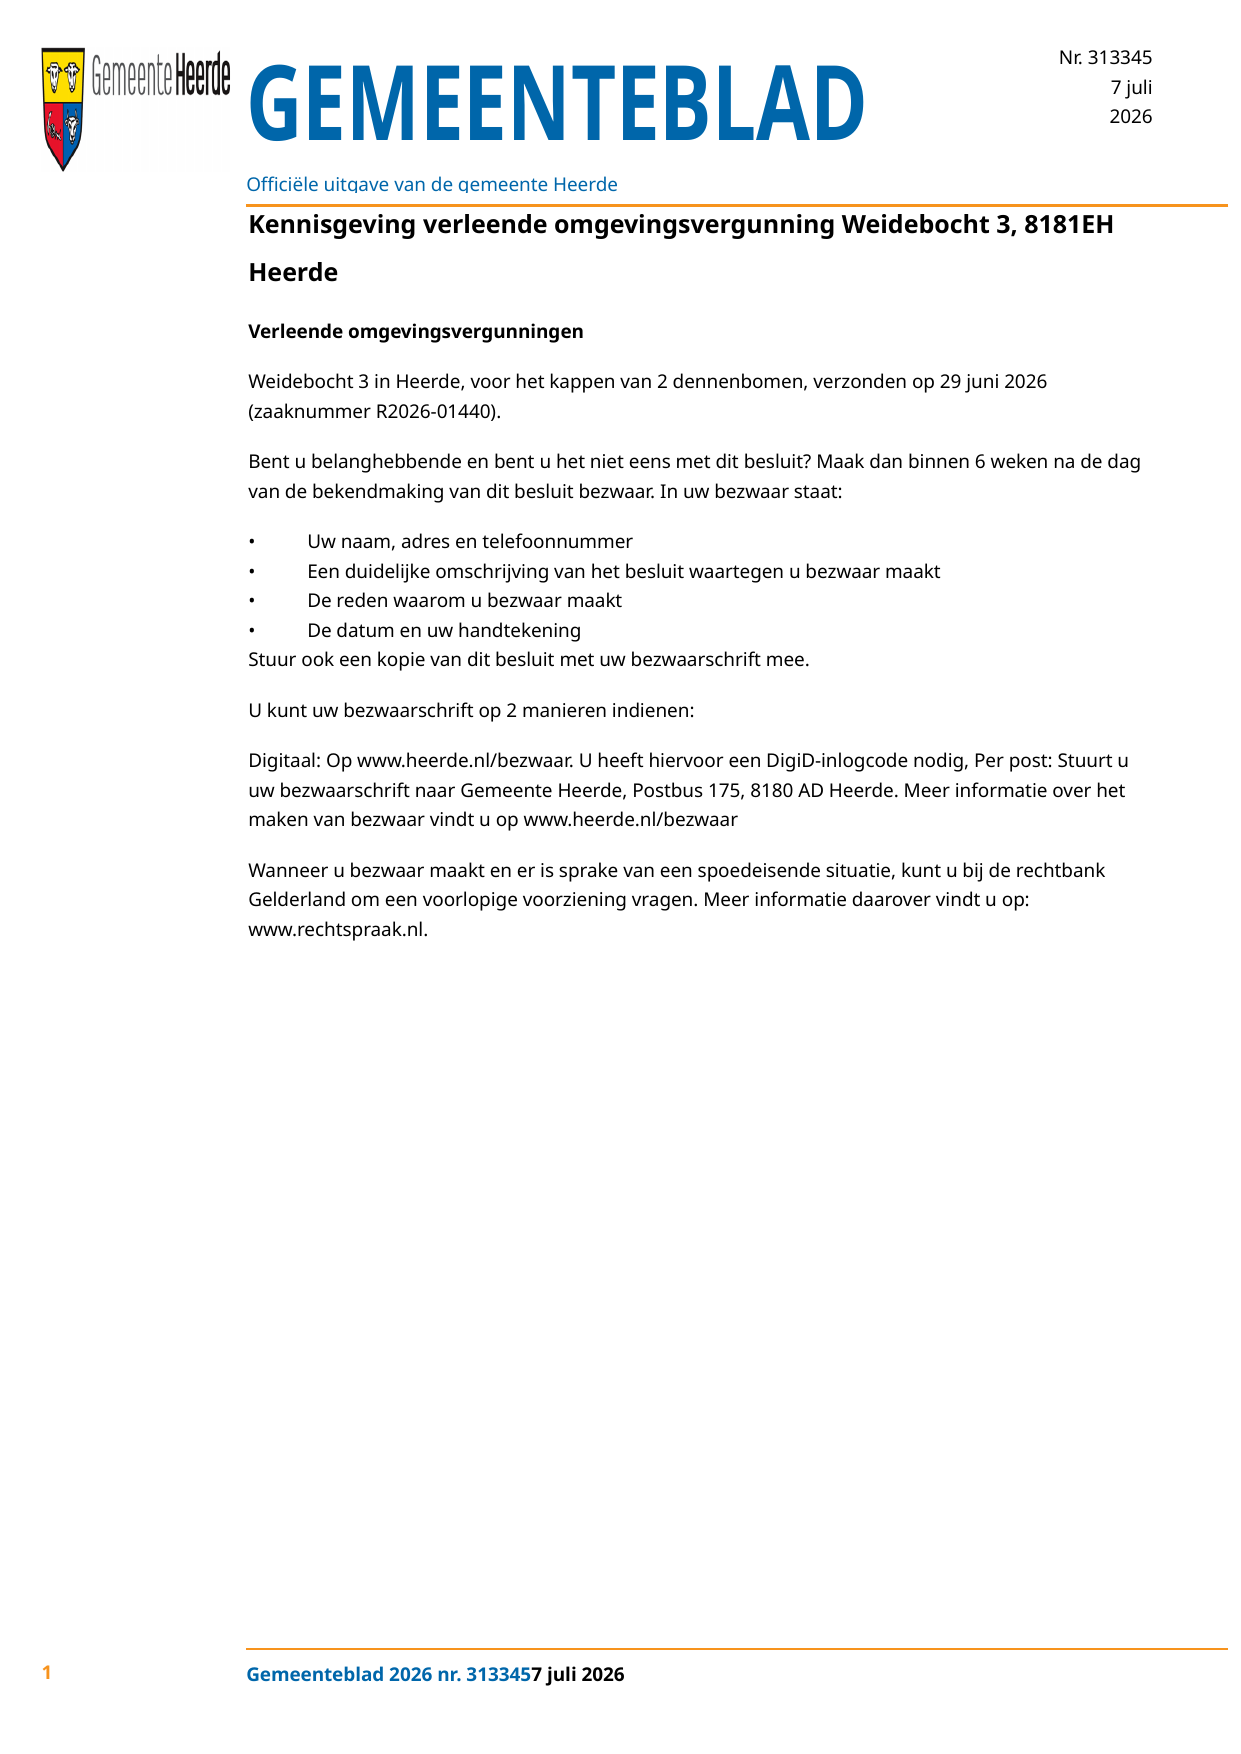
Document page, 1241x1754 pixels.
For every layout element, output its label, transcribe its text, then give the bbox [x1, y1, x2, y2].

text Bent u belanghebbende en bent u het niet eens met dit besluit? Maak dan binnen 6 weken na de dag van de bekendmaking van dit besluit bezwaar. In uw bezwaar staat: [248, 448, 1152, 504]
list Uw naam, adres en telefoonnummer [248, 528, 1152, 554]
text Kennisgeving verleende omgevingsvergunning Weidebocht 3, 8181EH Heerde [248, 207, 1152, 288]
text Weidebocht 3 in Heerde, voor het kappen van 2 dennenbomen, verzonden op 29 juni 2026 (zaaknummer R2026-01440). [248, 368, 1152, 424]
list De reden waarom u bezwaar maakt [248, 587, 1152, 613]
text Verleende omgevingsvergunningen [248, 318, 1152, 344]
picture [41, 47, 231, 172]
text Wanneer u bezwaar maakt en er is sprake van een spoedeisende situatie, kunt u bij de rechtbank Gelderland om een voorlopige voorziening vragen. Meer informatie daarover vindt u op: www.rechtspraak.nl. [248, 857, 1152, 942]
list Een duidelijke omschrijving van het besluit waartegen u bezwaar maakt [248, 558, 1152, 584]
text Digitaal: Op www.heerde.nl/bezwaar. U heeft hiervoor een DigiD-inlogcode nodig, Per post: Stuurt u uw bezwaarschrift naar Gemeente Heerde, Postbus 175, 8180 AD Heerde. Meer informatie over het maken van bezwaar vindt u op www.heerde.nl/bezwaar [248, 747, 1152, 832]
text U kunt uw bezwaarschrift op 2 manieren indienen: [248, 697, 1152, 723]
text Stuur ook een kopie van dit besluit met uw bezwaarschrift mee. [248, 647, 1152, 672]
list De datum en uw handtekening [248, 617, 1152, 643]
